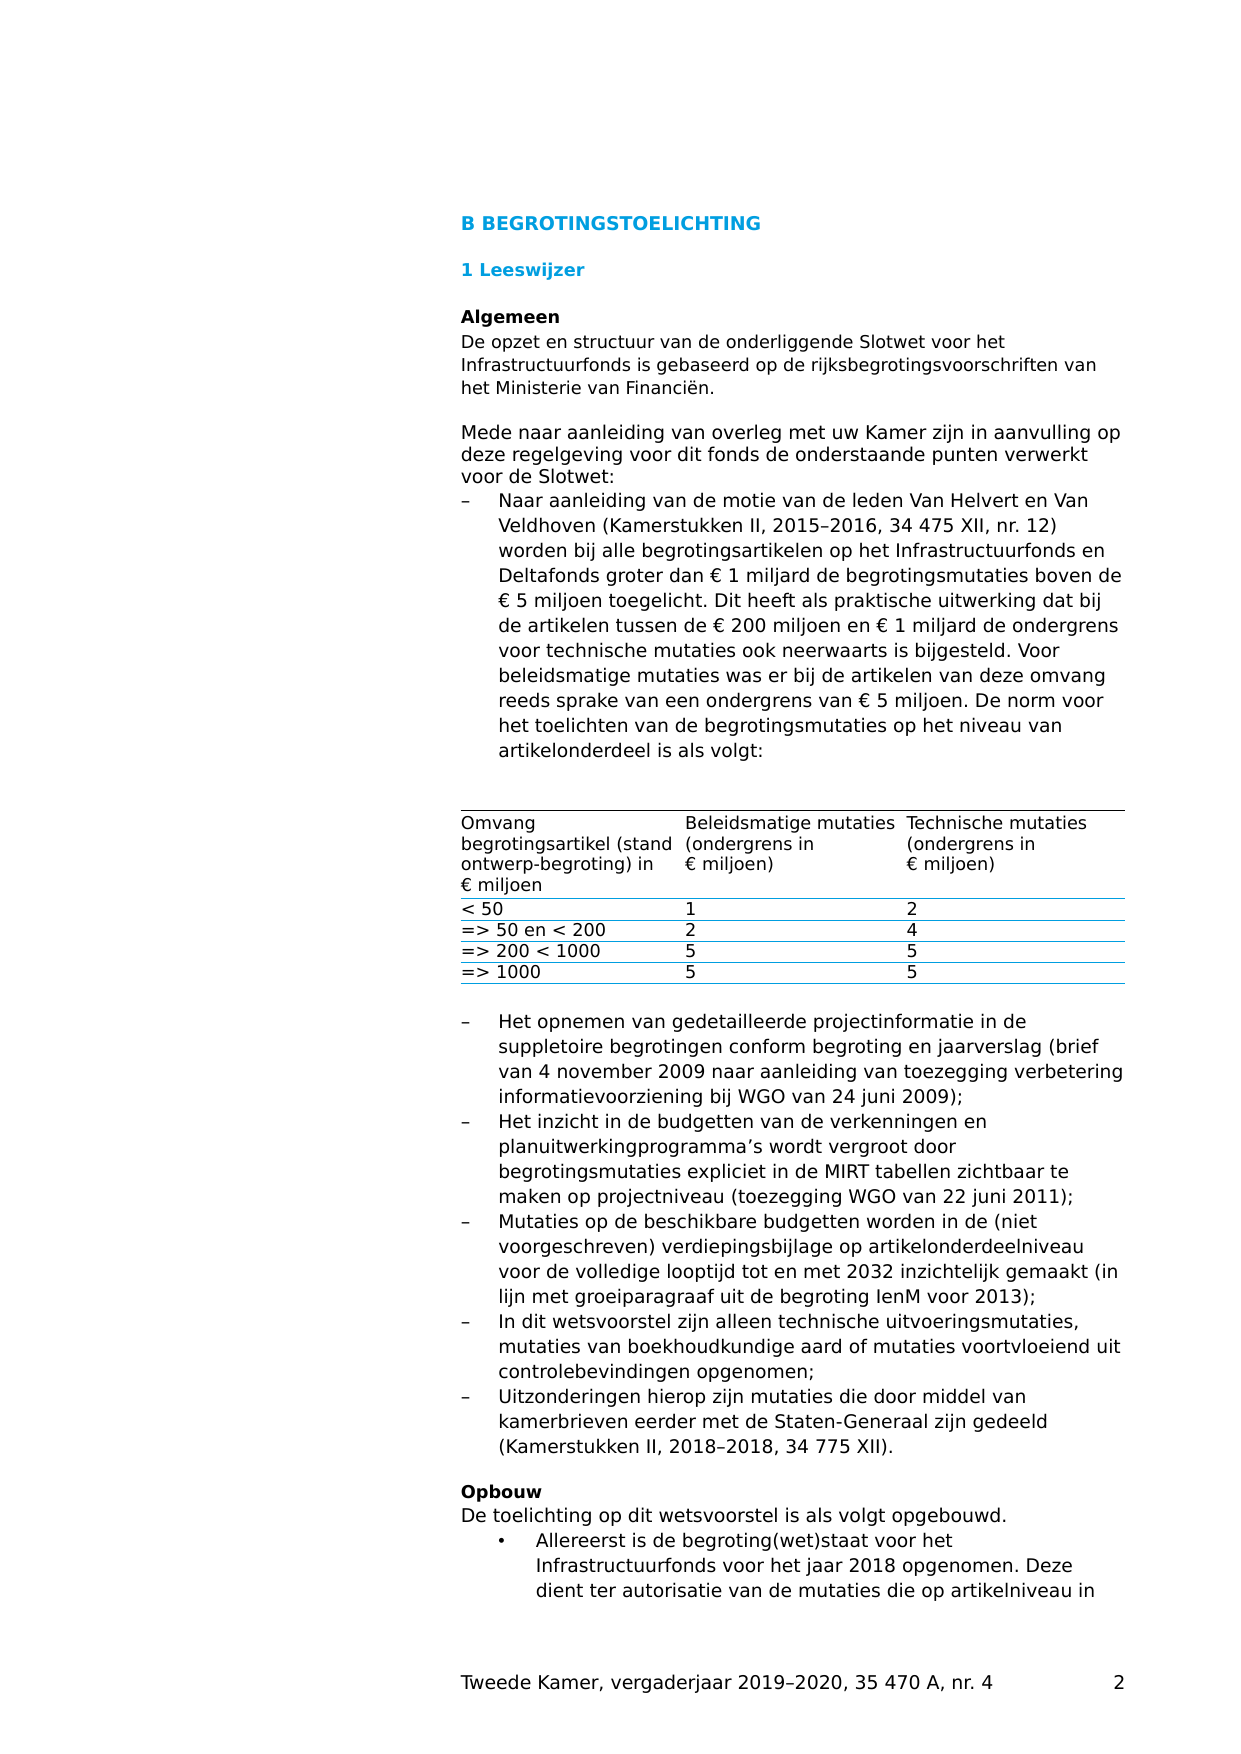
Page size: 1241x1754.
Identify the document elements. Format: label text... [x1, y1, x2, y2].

table_cell 2 [904, 899, 1125, 919]
table_cell Beleidsmatige mutaties (ondergrens in € miljoen) [682, 811, 903, 898]
table_cell => 50 en < 200 [461, 921, 682, 941]
title 1 Leeswijzer [461, 258, 1125, 281]
list Het inzicht in de budgetten van de verkenningen en planuitwerkingprogramma’s wordt vergroot door begrotingsmutaties expliciet in de MIRT tabellen zichtbaar te maken op projectniveau (toezegging WGO van 22 juni 2011); [461, 1108, 1125, 1208]
table_cell 5 [682, 942, 903, 962]
list Naar aanleiding van de motie van de leden Van Helvert en Van Veldhoven (Kamerstukken II, 2015–2016, 34 475 XII, nr. 12) worden bij alle begrotingsartikelen op het Infrastructuurfonds en Deltafonds groter dan € 1 miljard de begrotingsmutaties boven de € 5 miljoen toegelicht. Dit heeft als praktische uitwerking dat bij de artikelen tussen de € 200 miljoen en € 1 miljard de ondergrens voor technische mutaties ook neerwaarts is bijgesteld. Voor beleidsmatige mutaties was er bij de artikelen van deze omvang reeds sprake van een ondergrens van € 5 miljoen. De norm voor het toelichten van de begrotingsmutaties op het niveau van artikelonderdeel is als volgt: [461, 487, 1125, 762]
text De opzet en structuur van de onderliggende Slotwet voor het Infrastructuurfonds is gebaseerd op de rijksbegrotingsvoorschriften van het Ministerie van Financiën. [461, 330, 1125, 399]
list Mutaties op de beschikbare budgetten worden in de (niet voorgeschreven) verdiepingsbijlage op artikelonderdeelniveau voor de volledige looptijd tot en met 2032 inzichtelijk gemaakt (in lijn met groeiparagraaf uit de begroting IenM voor 2013); [461, 1208, 1125, 1308]
table_cell 5 [904, 963, 1125, 983]
list Het opnemen van gedetailleerde projectinformatie in de suppletoire begrotingen conform begroting en jaarverslag (brief van 4 november 2009 naar aanleiding van toezegging verbetering informatievoorziening bij WGO van 24 juni 2009); [461, 1008, 1125, 1108]
table_cell 1 [682, 899, 903, 919]
text Algemeen [461, 305, 1125, 328]
table_cell 5 [682, 963, 903, 983]
title B Begrotingstoelichting [461, 213, 1125, 235]
table_cell Omvang begrotingsartikel (stand ontwerp-begroting) in € miljoen [461, 811, 682, 898]
table_cell 2 [682, 921, 903, 941]
text Opbouw [461, 1480, 1125, 1503]
table_cell < 50 [461, 899, 682, 919]
table_header Norm bij te verklaren verschillen [461, 785, 1125, 809]
table_cell => 200 < 1000 [461, 942, 682, 962]
list Uitzonderingen hierop zijn mutaties die door middel van kamerbrieven eerder met de Staten-Generaal zijn gedeeld (Kamerstukken II, 2018–2018, 34 775 XII). [461, 1383, 1125, 1458]
table_cell 5 [904, 942, 1125, 962]
table_cell => 1000 [461, 963, 682, 983]
list Allereerst is de begroting(wet)staat voor het Infrastructuurfonds voor het jaar 2018 opgenomen. Deze dient ter autorisatie van de mutaties die op artikelniveau in [498, 1527, 1125, 1602]
list In dit wetsvoorstel zijn alleen technische uitvoeringsmutaties, mutaties van boekhoudkundige aard of mutaties voortvloeiend uit controlebevindingen opgenomen; [461, 1308, 1125, 1383]
text Mede naar aanleiding van overleg met uw Kamer zijn in aanvulling op deze regelgeving voor dit fonds de onderstaande punten verwerkt voor de Slotwet: [461, 422, 1125, 487]
table_cell 4 [904, 921, 1125, 941]
table_cell Technische mutaties (ondergrens in € miljoen) [904, 811, 1125, 898]
text De toelichting op dit wetsvoorstel is als volgt opgebouwd. [461, 1505, 1125, 1527]
